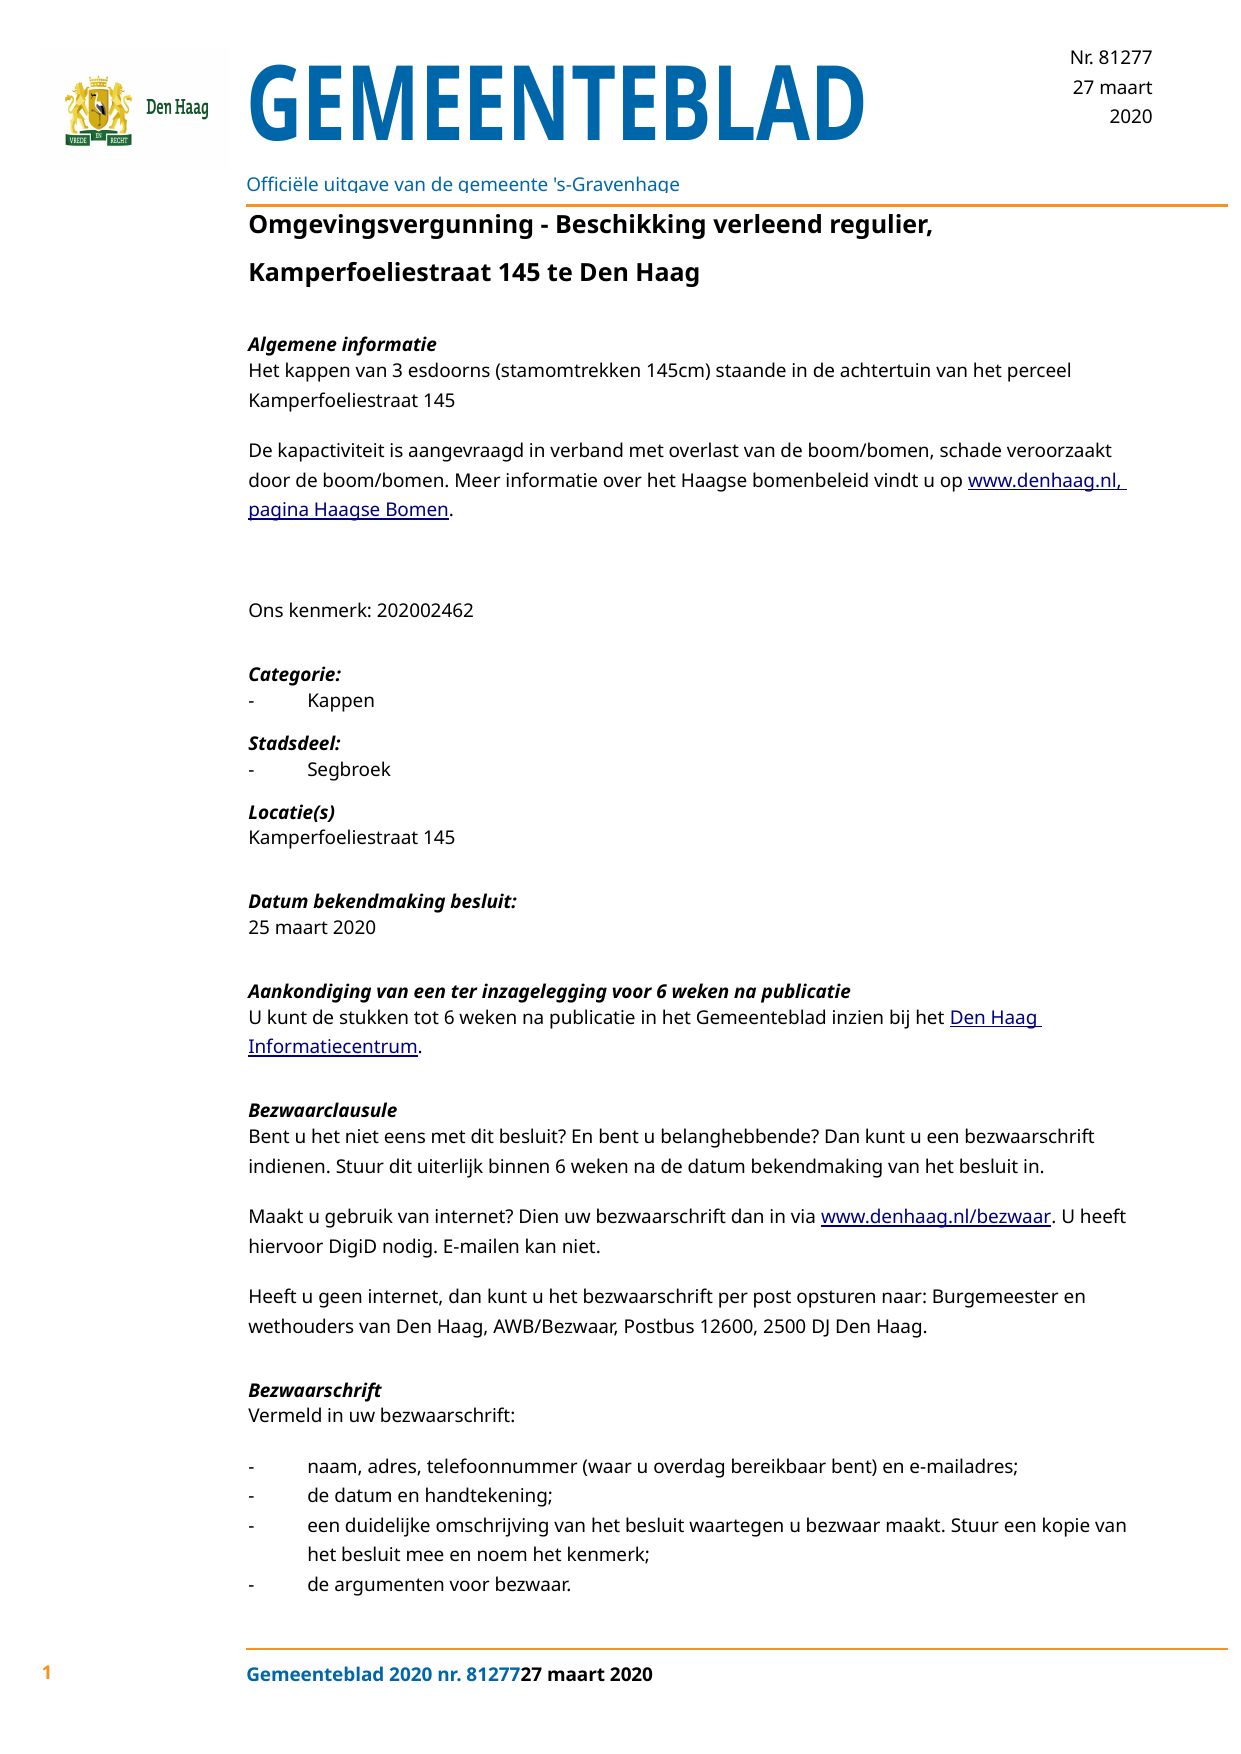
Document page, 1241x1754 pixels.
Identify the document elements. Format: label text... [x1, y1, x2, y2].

text Omgevingsvergunning - Beschikking verleend regulier, Kamperfoeliestraat 145 te Den Haag [248, 207, 1152, 288]
list Segbroek [248, 756, 1152, 781]
list naam, adres, telefoonnummer (waar u overdag bereikbaar bent) en e-mailadres; [248, 1453, 1152, 1479]
text Categorie: [248, 661, 1152, 687]
text Heeft u geen internet, dan kunt u het bezwaarschrift per post opsturen naar: Burgemeester en wethouders van Den Haag, AWB/Bezwaar, Postbus 12600, 2500 DJ Den Haag. [248, 1283, 1152, 1338]
list een duidelijke omschrijving van het besluit waartegen u bezwaar maakt. Stuur een kopie van het besluit mee en noem het kenmerk; [248, 1512, 1152, 1567]
text Bent u het niet eens met dit besluit? En bent u belanghebbende? Dan kunt u een bezwaarschrift indienen. Stuur dit uiterlijk binnen 6 weken na de datum bekendmaking van het besluit in. [248, 1123, 1152, 1178]
text Aankondiging van een ter inzagelegging voor 6 weken na publicatie [248, 978, 1152, 1004]
text Bezwaarclausule [248, 1097, 1152, 1123]
text Kamperfoeliestraat 145 [248, 824, 1152, 850]
text 25 maart 2020 [248, 914, 1152, 940]
text Locatie(s) [248, 799, 1152, 824]
list de argumenten voor bezwaar. [248, 1571, 1152, 1597]
text Bezwaarschrift [248, 1377, 1152, 1402]
text Ons kenmerk: 202002462 [248, 597, 1152, 623]
text Stadsdeel: [248, 730, 1152, 756]
list Kappen [248, 687, 1152, 713]
picture [41, 47, 231, 172]
text Vermeld in uw bezwaarschrift: [248, 1402, 1152, 1428]
text Maakt u gebruik van internet? Dien uw bezwaarschrift dan in via www.denhaag.nl/bezwaar. U heeft hiervoor DigiD nodig. E-mailen kan niet. [248, 1203, 1152, 1258]
text Het kappen van 3 esdoorns (stamomtrekken 145cm) staande in de achtertuin van het perceel Kamperfoeliestraat 145 [248, 357, 1152, 412]
text Algemene informatie [248, 331, 1152, 357]
text Datum bekendmaking besluit: [248, 888, 1152, 914]
list de datum en handtekening; [248, 1482, 1152, 1508]
text De kapactiviteit is aangevraagd in verband met overlast van de boom/bomen, schade veroorzaakt door de boom/bomen. Meer informatie over het Haagse bomenbeleid vindt u op www.denhaag.nl, pagina Haagse Bomen. [248, 437, 1152, 522]
text U kunt de stukken tot 6 weken na publicatie in het Gemeenteblad inzien bij het Den Haag Informatiecentrum. [248, 1004, 1152, 1059]
